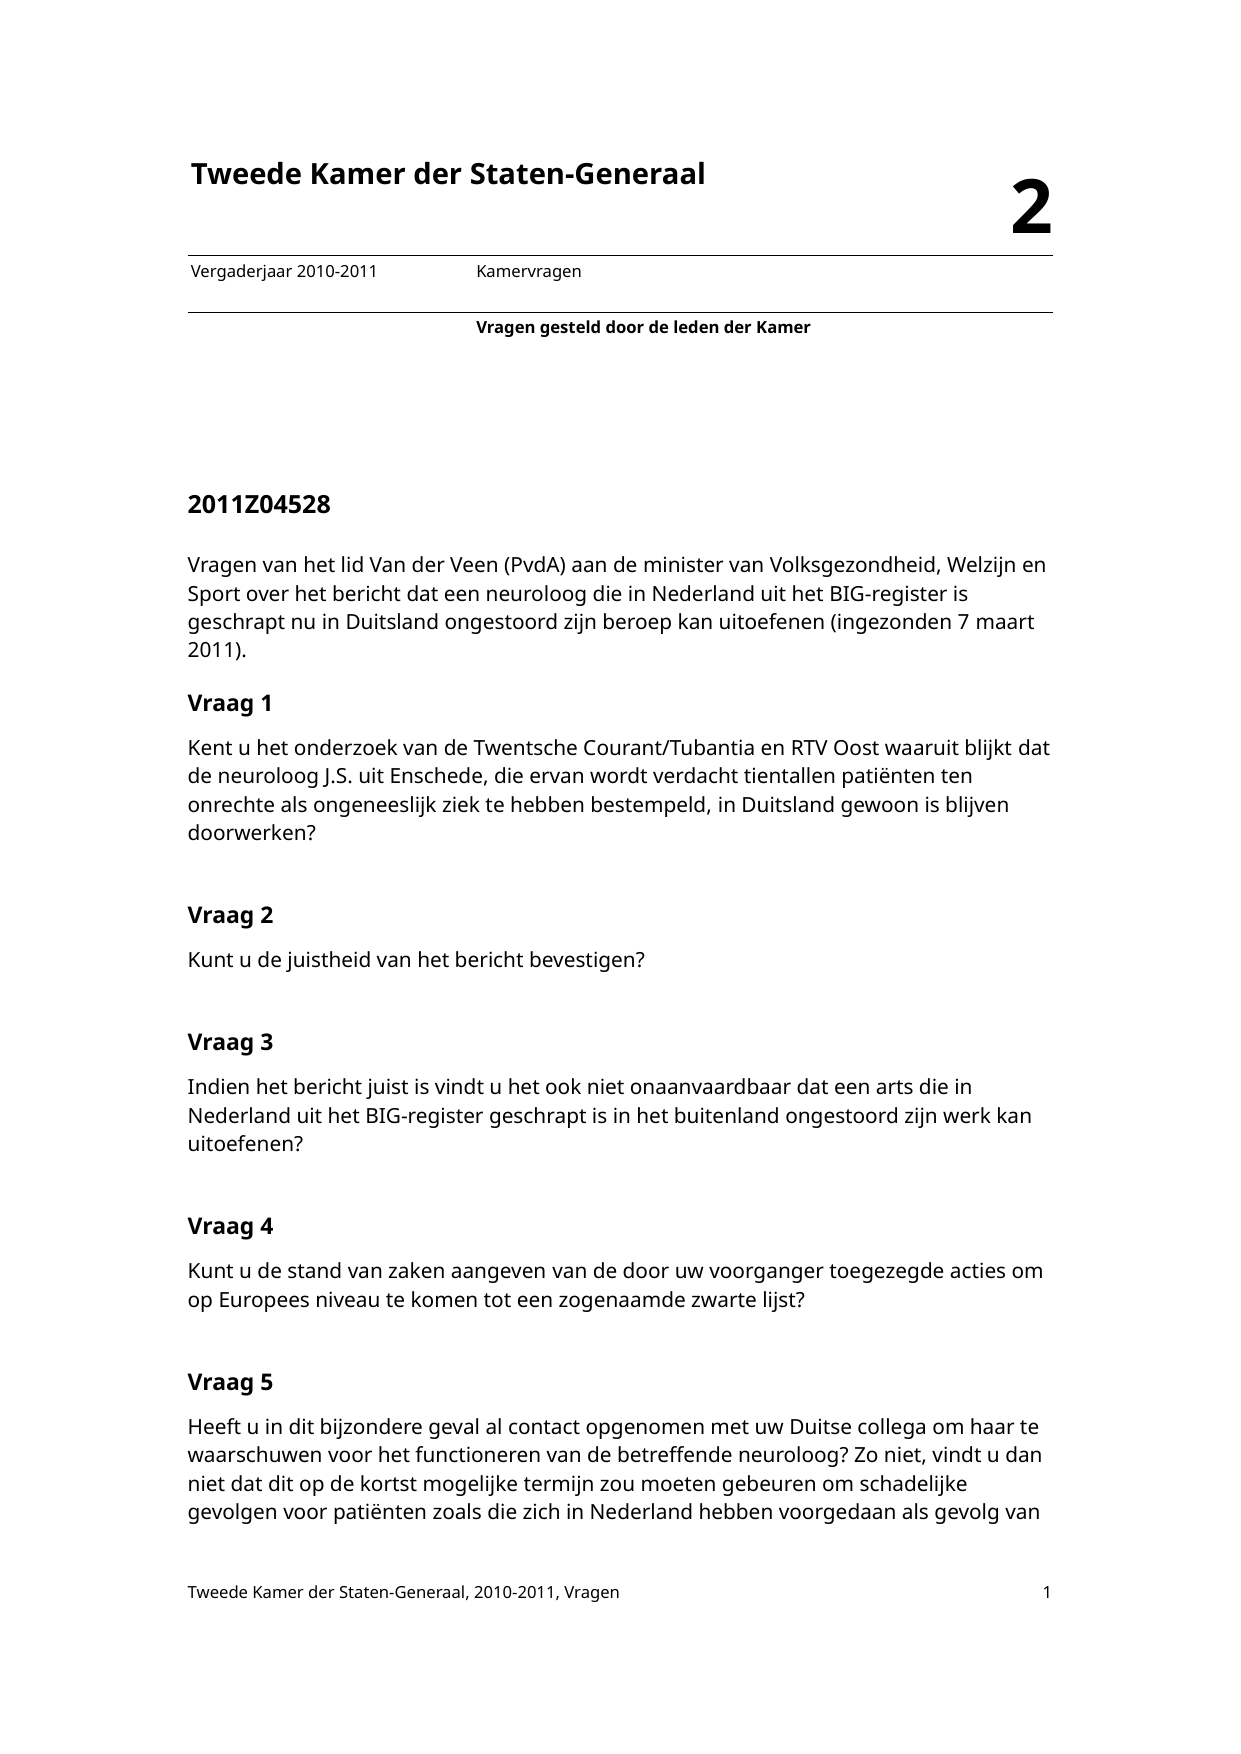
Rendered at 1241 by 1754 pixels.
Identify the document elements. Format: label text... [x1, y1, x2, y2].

table_header Tweede Kamer der Staten-Generaal [188, 150, 879, 255]
text Kunt u de juistheid van het bericht bevestigen? [187, 945, 1053, 974]
subtitle Vraag 3 [187, 1026, 1053, 1057]
text Indien het bericht juist is vindt u het ook niet onaanvaardbaar dat een arts die in Nederland uit het BIG-register geschrapt is in het buitenland ongestoord zijn werk kan uitoefenen? [187, 1072, 1053, 1158]
subtitle Vraag 1 [187, 687, 1053, 718]
subtitle Vraag 4 [187, 1210, 1053, 1242]
text Kunt u de stand van zaken aangeven van de door uw voorganger toegezegde acties om op Europees niveau te komen tot een zogenaamde zwarte lijst? [187, 1257, 1053, 1313]
text Vragen van het lid Van der Veen (PvdA) aan de minister van Volksgezondheid, Welzijn en Sport over het bericht dat een neuroloog die in Nederland uit het BIG-register is geschrapt nu in Duitsland ongestoord zijn beroep kan uitoefenen (ingezonden 7 maart 2011). [187, 550, 1053, 664]
text Heeft u in dit bijzondere geval al contact opgenomen met uw Duitse collega om haar te waarschuwen voor het functioneren van de betreffende neuroloog? Zo niet, vindt u dan niet dat dit op de kortst mogelijke termijn zou moeten gebeuren om schadelijke gevolgen voor patiënten zoals die zich in Nederland hebben voorgedaan als gevolg van [187, 1412, 1053, 1526]
subtitle Vraag 2 [187, 899, 1053, 930]
table_cell Vergaderjaar 2010-2011 [188, 256, 473, 312]
table_cell Kamervragen [473, 256, 1053, 312]
table_cell Vragen gesteld door de leden der Kamer [473, 313, 1053, 339]
table_cell [188, 313, 473, 339]
table_header 2 [880, 150, 1053, 255]
subtitle Vraag 5 [187, 1366, 1053, 1397]
text 2011Z04528 [187, 487, 1053, 521]
text Kent u het onderzoek van de Twentsche Courant/Tubantia en RTV Oost waaruit blijkt dat de neuroloog J.S. uit Enschede, die ervan wordt verdacht tientallen patiënten ten onrechte als ongeneeslijk ziek te hebben bestempeld, in Duitsland gewoon is blijven doorwerken? [187, 733, 1053, 847]
